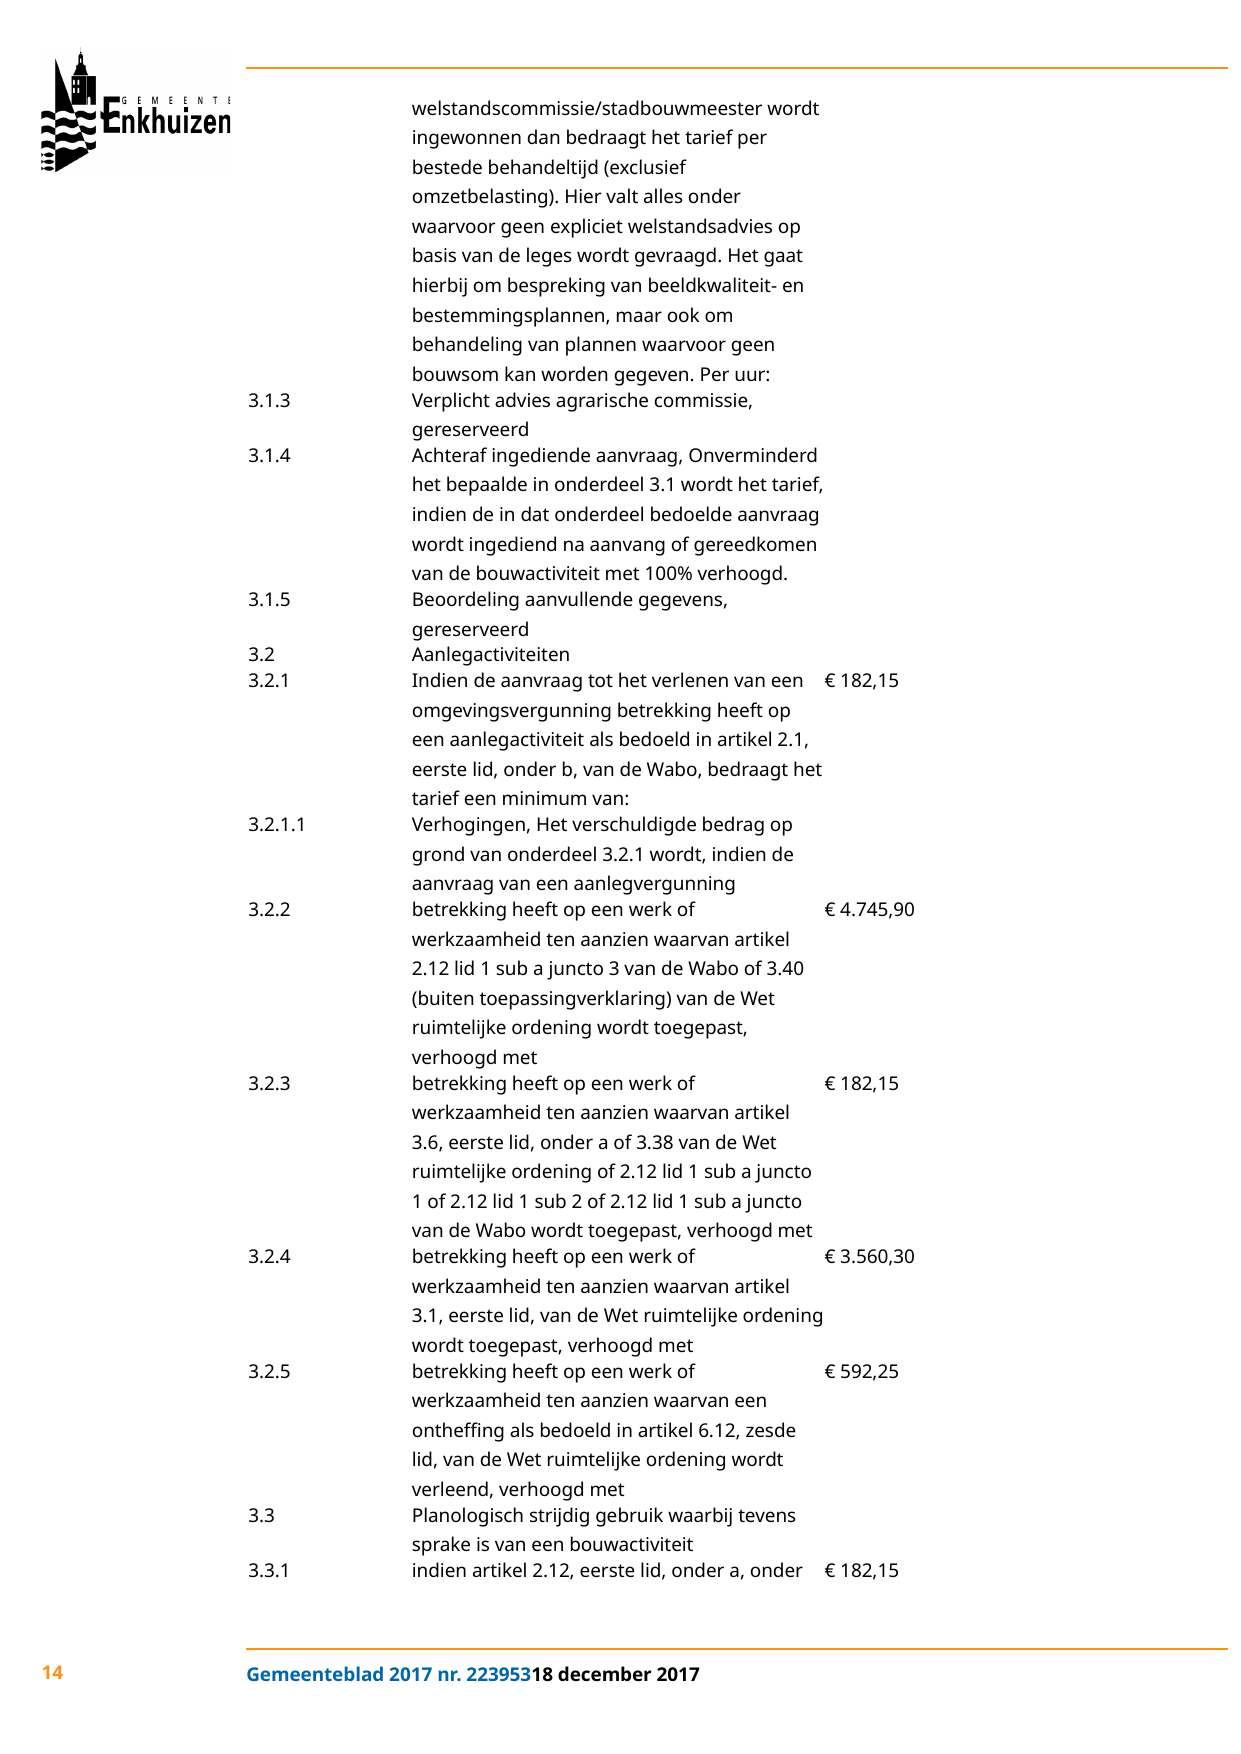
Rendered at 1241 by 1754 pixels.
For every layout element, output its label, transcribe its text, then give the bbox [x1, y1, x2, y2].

table_cell [988, 387, 1152, 442]
table_cell € 4.745,90 [824, 896, 988, 1070]
table_cell € 182,15 [824, 667, 988, 811]
table_cell [824, 586, 988, 641]
table_cell 3.2.2 [248, 896, 412, 1070]
table_cell € 182,15 [824, 1557, 988, 1583]
table_cell [988, 667, 1152, 811]
table_cell indien artikel 2.12, eerste lid, onder a, onder [412, 1557, 824, 1583]
table_cell betrekking heeft op een werk of werkzaamheid ten aanzien waarvan artikel 2.12 lid 1 sub a juncto 3 van de Wabo of 3.40 (buiten toepassingverklaring) van de Wet ruimtelijke ordening wordt toegepast, verhoogd met [412, 896, 824, 1070]
table_cell € 3.560,30 [824, 1244, 988, 1358]
table_cell 3.2 [248, 641, 412, 667]
table_cell Verplicht advies agrarische commissie, gereserveerd [412, 387, 824, 442]
table_cell Beoordeling aanvullende gegevens, gereserveerd [412, 586, 824, 641]
table_cell [988, 1244, 1152, 1358]
table_cell € 592,25 [824, 1358, 988, 1502]
table_cell 3.2.1 [248, 667, 412, 811]
table_cell 3.1.3 [248, 387, 412, 442]
table_cell € 182,15 [824, 1070, 988, 1243]
table_cell [988, 442, 1152, 586]
table_cell [988, 896, 1152, 1070]
table_cell [248, 95, 412, 387]
table_cell [824, 387, 988, 442]
table_cell Indien de aanvraag tot het verlenen van een omgevingsvergunning betrekking heeft op een aanlegactiviteit als bedoeld in artikel 2.1, eerste lid, onder b, van de Wabo, bedraagt het tarief een minimum van: [412, 667, 824, 811]
table_cell welstandscommissie/stadbouwmeester wordt ingewonnen dan bedraagt het tarief per bestede behandeltijd (exclusief omzetbelasting). Hier valt alles onder waarvoor geen expliciet welstandsadvies op basis van de leges wordt gevraagd. Het gaat hierbij om bespreking van beeldkwaliteit- en bestemmingsplannen, maar ook om behandeling van plannen waarvoor geen bouwsom kan worden gegeven. Per uur: [412, 95, 824, 387]
table_cell 3.2.4 [248, 1244, 412, 1358]
table_cell [988, 641, 1152, 667]
table_cell Verhogingen, Het verschuldigde bedrag op grond van onderdeel 3.2.1 wordt, indien de aanvraag van een aanlegvergunning [412, 811, 824, 896]
table_cell [988, 811, 1152, 896]
table_cell 3.2.3 [248, 1070, 412, 1243]
table_cell [988, 1557, 1152, 1583]
table_cell [824, 1502, 988, 1557]
table_cell 3.1.4 [248, 442, 412, 586]
table_cell [988, 586, 1152, 641]
table_cell [824, 811, 988, 896]
table_cell 3.1.5 [248, 586, 412, 641]
table_cell Planologisch strijdig gebruik waarbij tevens sprake is van een bouwactiviteit [412, 1502, 824, 1557]
table_cell [824, 442, 988, 586]
table_cell Aanlegactiviteiten [412, 641, 824, 667]
table_cell [988, 1358, 1152, 1502]
table_cell betrekking heeft op een werk of werkzaamheid ten aanzien waarvan artikel 3.1, eerste lid, van de Wet ruimtelijke ordening wordt toegepast, verhoogd met [412, 1244, 824, 1358]
table_cell Achteraf ingediende aanvraag, Onverminderd het bepaalde in onderdeel 3.1 wordt het tarief, indien de in dat onderdeel bedoelde aanvraag wordt ingediend na aanvang of gereedkomen van de bouwactiviteit met 100% verhoogd. [412, 442, 824, 586]
table_cell [824, 641, 988, 667]
table_cell 3.2.1.1 [248, 811, 412, 896]
table_cell [824, 95, 988, 387]
table_cell [988, 1070, 1152, 1243]
table_cell betrekking heeft op een werk of werkzaamheid ten aanzien waarvan artikel 3.6, eerste lid, onder a of 3.38 van de Wet ruimtelijke ordening of 2.12 lid 1 sub a juncto 1 of 2.12 lid 1 sub 2 of 2.12 lid 1 sub a juncto van de Wabo wordt toegepast, verhoogd met [412, 1070, 824, 1243]
table_cell betrekking heeft op een werk of werkzaamheid ten aanzien waarvan een ontheffing als bedoeld in artikel 6.12, zesde lid, van de Wet ruimtelijke ordening wordt verleend, verhoogd met [412, 1358, 824, 1502]
table_cell [988, 1502, 1152, 1557]
table_cell 3.3.1 [248, 1557, 412, 1583]
table_cell 3.3 [248, 1502, 412, 1557]
picture [41, 47, 231, 172]
table_cell 3.2.5 [248, 1358, 412, 1502]
table_cell [988, 95, 1152, 387]
